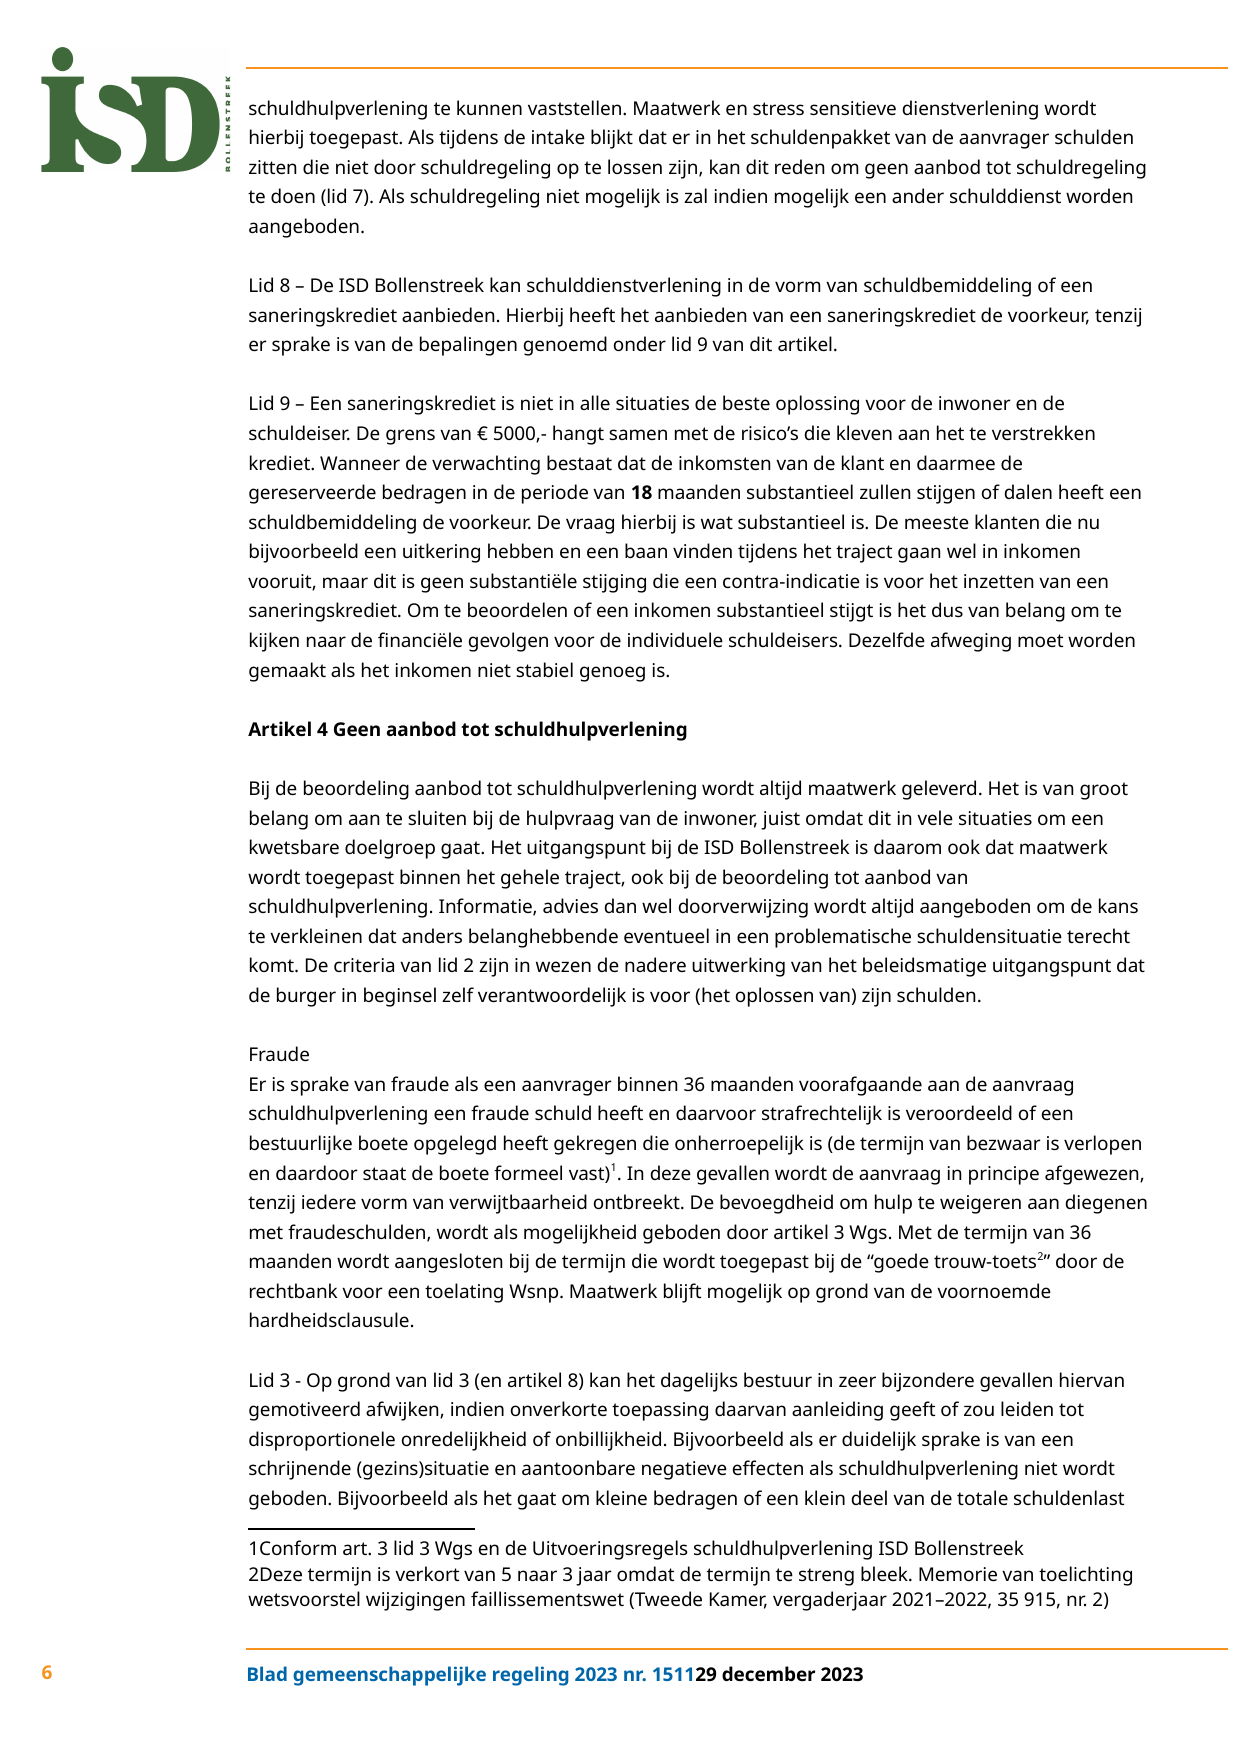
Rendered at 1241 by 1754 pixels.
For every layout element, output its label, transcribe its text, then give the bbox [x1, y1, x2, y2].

text Lid 9 – Een saneringskrediet is niet in alle situaties de beste oplossing voor de inwoner en de schuldeiser. De grens van € 5000,- hangt samen met de risico’s die kleven aan het te verstrekken krediet. Wanneer de verwachting bestaat dat de inkomsten van de klant en daarmee de gereserveerde bedragen in de periode van 18 maanden substantieel zullen stijgen of dalen heeft een schuldbemiddeling de voorkeur. De vraag hierbij is wat substantieel is. De meeste klanten die nu bijvoorbeeld een uitkering hebben en een baan vinden tijdens het traject gaan wel in inkomen vooruit, maar dit is geen substantiële stijging die een contra-indicatie is voor het inzetten van een saneringskrediet. Om te beoordelen of een inkomen substantieel stijgt is het dus van belang om te kijken naar de financiële gevolgen voor de individuele schuldeisers. Dezelfde afweging moet worden gemaakt als het inkomen niet stabiel genoeg is. [248, 391, 1152, 683]
text Artikel 4 Geen aanbod tot schuldhulpverlening [248, 716, 1152, 742]
text Lid 8 – De ISD Bollenstreek kan schulddienstverlening in de vorm van schuldbemiddeling of een saneringskrediet aanbieden. Hierbij heeft het aanbieden van een saneringskrediet de voorkeur, tenzij er sprake is van de bepalingen genoemd onder lid 9 van dit artikel. [248, 272, 1152, 357]
picture [41, 47, 231, 172]
text Er is sprake van fraude als een aanvrager binnen 36 maanden voorafgaande aan de aanvraag schuldhulpverlening een fraude schuld heeft en daarvoor strafrechtelijk is veroordeeld of een bestuurlijke boete opgelegd heeft gekregen die onherroepelijk is (de termijn van bezwaar is verlopen en daardoor staat de boete formeel vast). In deze gevallen wordt de aanvraag in principe afgewezen, tenzij iedere vorm van verwijtbaarheid ontbreekt. De bevoegdheid om hulp te weigeren aan diegenen met fraudeschulden, wordt als mogelijkheid geboden door artikel 3 Wgs. Met de termijn van 36 maanden wordt aangesloten bij de termijn die wordt toegepast bij de “goede trouw-toets” door de rechtbank voor een toelating Wsnp. Maatwerk blijft mogelijk op grond van de voornoemde hardheidsclausule. [248, 1071, 1152, 1333]
text schuldhulpverlening te kunnen vaststellen. Maatwerk en stress sensitieve dienstverlening wordt hierbij toegepast. Als tijdens de intake blijkt dat er in het schuldenpakket van de aanvrager schulden zitten die niet door schuldregeling op te lossen zijn, kan dit reden om geen aanbod tot schuldregeling te doen (lid 7). Als schuldregeling niet mogelijk is zal indien mogelijk een ander schulddienst worden aangeboden. [248, 95, 1152, 239]
text Fraude [248, 1041, 1152, 1067]
text Deze termijn is verkort van 5 naar 3 jaar omdat de termijn te streng bleek. Memorie van toelichting wetsvoorstel wijzigingen faillissementswet (Tweede Kamer, vergaderjaar 2021–2022, 35 915, nr. 2) [248, 1561, 1152, 1612]
text Lid 3 - Op grond van lid 3 (en artikel 8) kan het dagelijks bestuur in zeer bijzondere gevallen hiervan gemotiveerd afwijken, indien onverkorte toepassing daarvan aanleiding geeft of zou leiden tot disproportionele onredelijkheid of onbillijkheid. Bijvoorbeeld als er duidelijk sprake is van een schrijnende (gezins)situatie en aantoonbare negatieve effecten als schuldhulpverlening niet wordt geboden. Bijvoorbeeld als het gaat om kleine bedragen of een klein deel van de totale schuldenlast [248, 1367, 1152, 1511]
text Bij de beoordeling aanbod tot schuldhulpverlening wordt altijd maatwerk geleverd. Het is van groot belang om aan te sluiten bij de hulpvraag van de inwoner, juist omdat dit in vele situaties om een kwetsbare doelgroep gaat. Het uitgangspunt bij de ISD Bollenstreek is daarom ook dat maatwerk wordt toegepast binnen het gehele traject, ook bij de beoordeling tot aanbod van schuldhulpverlening. Informatie, advies dan wel doorverwijzing wordt altijd aangeboden om de kans te verkleinen dat anders belanghebbende eventueel in een problematische schuldensituatie terecht komt. De criteria van lid 2 zijn in wezen de nadere uitwerking van het beleidsmatige uitgangspunt dat de burger in beginsel zelf verantwoordelijk is voor (het oplossen van) zijn schulden. [248, 775, 1152, 1008]
text Conform art. 3 lid 3 Wgs en de Uitvoeringsregels schuldhulpverlening ISD Bollenstreek [248, 1535, 1152, 1561]
